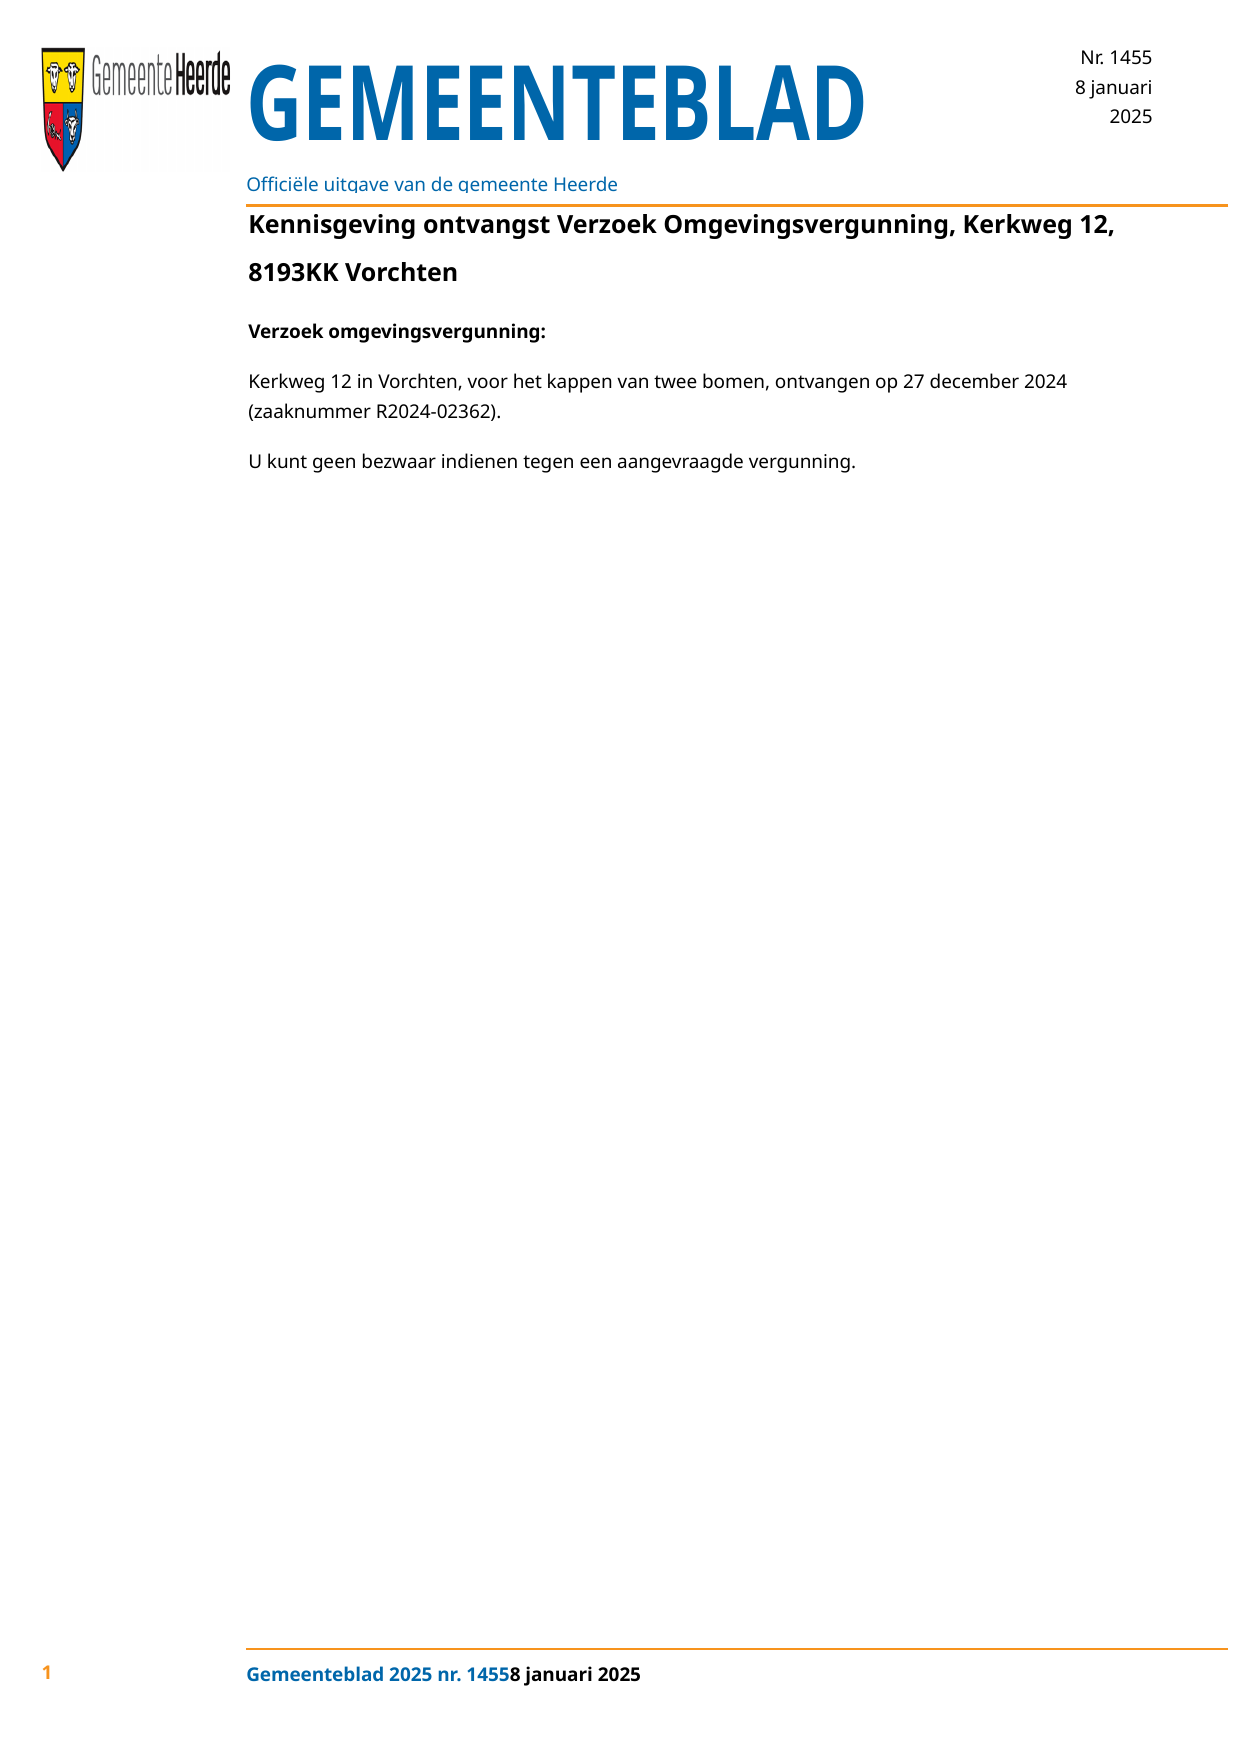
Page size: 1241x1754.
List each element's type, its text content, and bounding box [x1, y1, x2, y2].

text Kerkweg 12 in Vorchten, voor het kappen van twee bomen, ontvangen op 27 december 2024 (zaaknummer R2024-02362). [248, 368, 1152, 424]
text Verzoek omgevingsvergunning: [248, 318, 1152, 344]
text Kennisgeving ontvangst Verzoek Omgevingsvergunning, Kerkweg 12, 8193KK Vorchten [248, 207, 1152, 288]
text U kunt geen bezwaar indienen tegen een aangevraagde vergunning. [248, 448, 1152, 474]
picture [41, 47, 231, 172]
